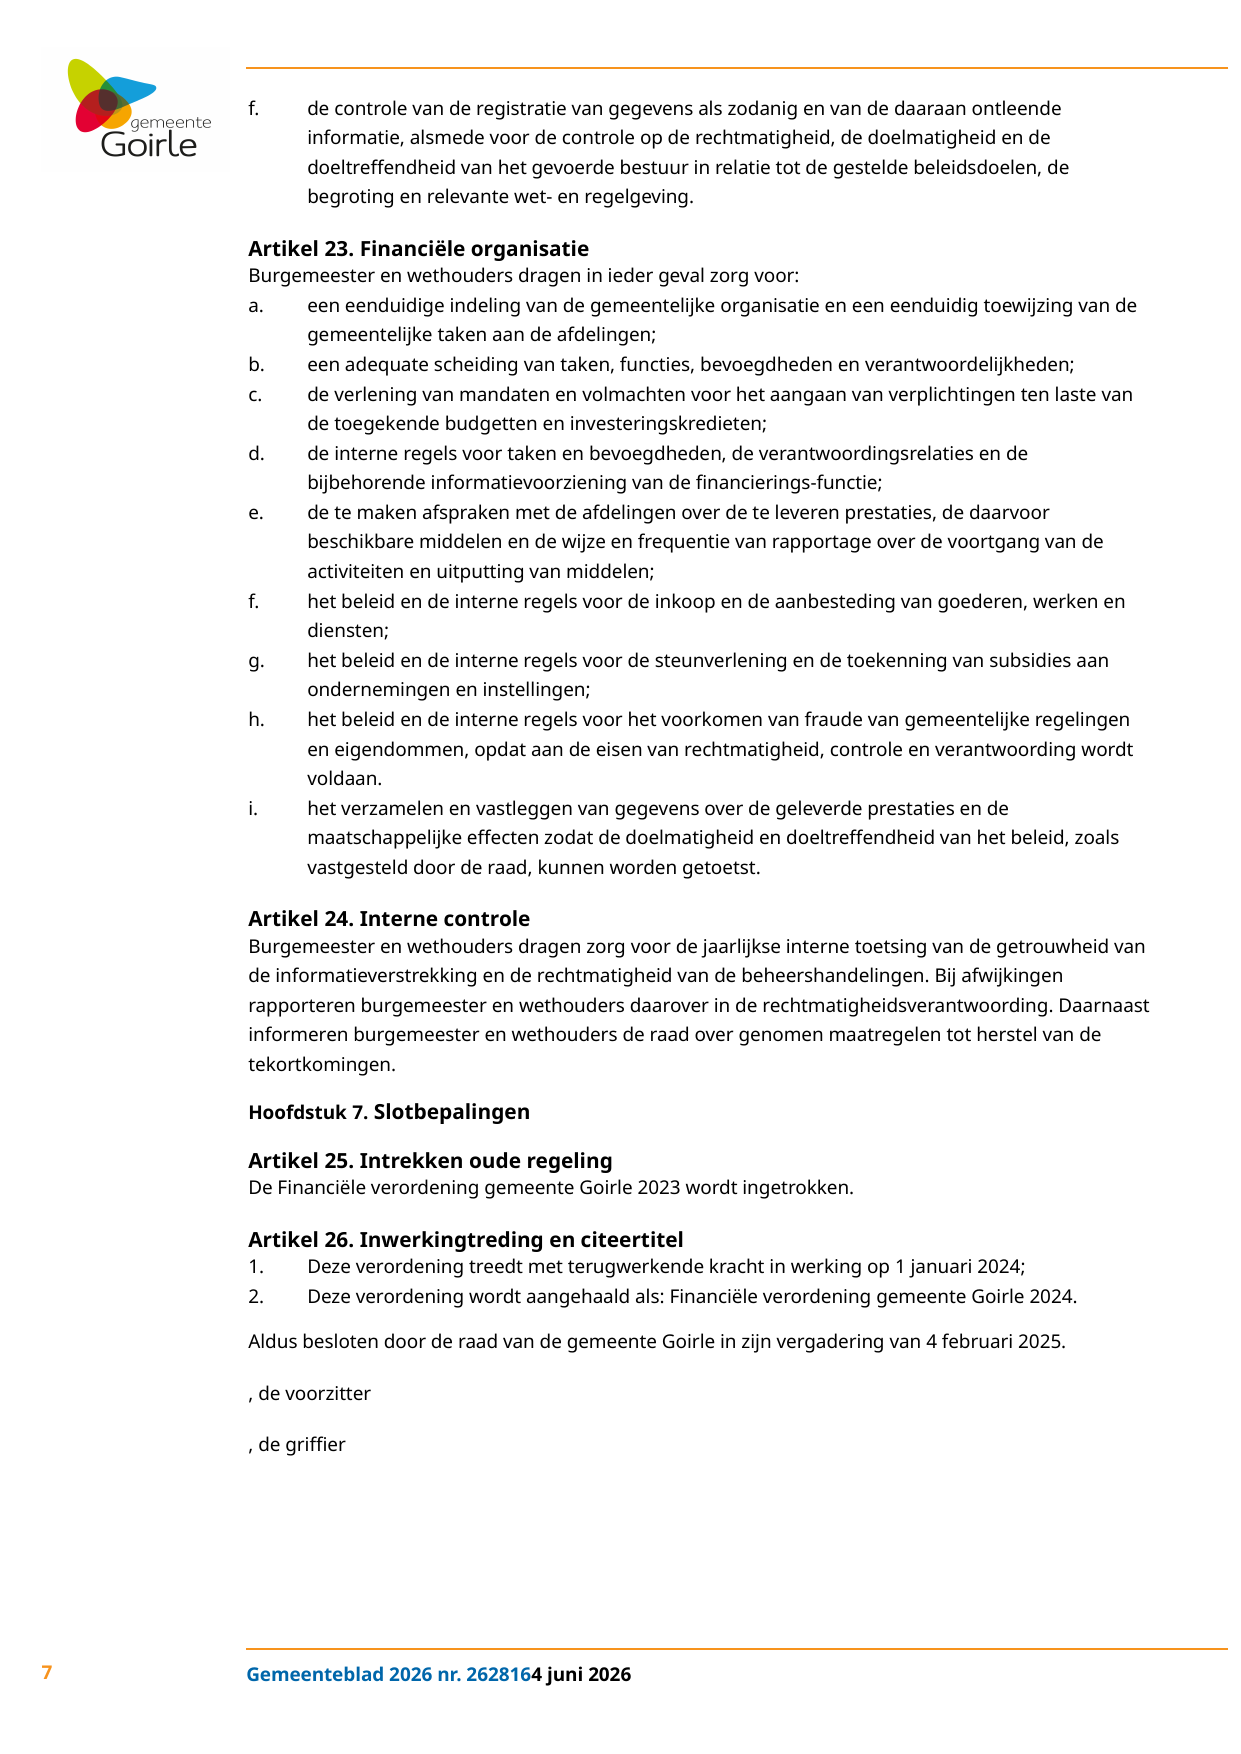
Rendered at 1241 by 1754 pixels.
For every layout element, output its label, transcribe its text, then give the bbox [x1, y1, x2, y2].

text Artikel 23. Financiële organisatie [248, 234, 1152, 262]
text , de voorzitter [248, 1380, 1152, 1406]
text Aldus besloten door de raad van de gemeente Goirle in zijn vergadering van 4 februari 2025. [248, 1329, 1152, 1354]
list het beleid en de interne regels voor de inkoop en de aanbesteding van goederen, werken en diensten; [248, 588, 1152, 643]
list Deze verordening wordt aangehaald als: Financiële verordening gemeente Goirle 2024. [248, 1283, 1152, 1309]
text , de griffier [248, 1432, 1152, 1457]
text Hoofdstuk 7. Slotbepalingen [248, 1097, 1152, 1125]
text Burgemeester en wethouders dragen in ieder geval zorg voor: [248, 262, 1152, 288]
list het beleid en de interne regels voor de steunverlening en de toekenning van subsidies aan ondernemingen en instellingen; [248, 647, 1152, 702]
list Deze verordening treedt met terugwerkende kracht in werking op 1 januari 2024; [248, 1253, 1152, 1279]
text Artikel 24. Interne controle [248, 904, 1152, 933]
list het beleid en de interne regels voor het voorkomen van fraude van gemeentelijke regelingen en eigendommen, opdat aan de eisen van rechtmatigheid, controle en verantwoording wordt voldaan. [248, 706, 1152, 791]
list de te maken afspraken met de afdelingen over de te leveren prestaties, de daarvoor beschikbare middelen en de wijze en frequentie van rapportage over de voortgang van de activiteiten en uitputting van middelen; [248, 499, 1152, 584]
text De Financiële verordening gemeente Goirle 2023 wordt ingetrokken. [248, 1174, 1152, 1200]
text Artikel 25. Intrekken oude regeling [248, 1146, 1152, 1174]
list het verzamelen en vastleggen van gegevens over de geleverde prestaties en de maatschappelijke effecten zodat de doelmatigheid en doeltreffendheid van het beleid, zoals vastgesteld door de raad, kunnen worden getoetst. [248, 795, 1152, 880]
list de verlening van mandaten en volmachten voor het aangaan van verplichtingen ten laste van de toegekende budgetten en investeringskredieten; [248, 381, 1152, 436]
list een adequate scheiding van taken, functies, bevoegdheden en verantwoordelijkheden; [248, 351, 1152, 377]
list de interne regels voor taken en bevoegdheden, de verantwoordingsrelaties en de bijbehorende informatievoorziening van de financierings-functie; [248, 440, 1152, 495]
picture [41, 47, 231, 172]
text Artikel 26. Inwerkingtreding en citeertitel [248, 1225, 1152, 1253]
list een eenduidige indeling van de gemeentelijke organisatie en een eenduidig toewijzing van de gemeentelijke taken aan de afdelingen; [248, 292, 1152, 347]
list de controle van de registratie van gegevens als zodanig en van de daaraan ontleende informatie, alsmede voor de controle op de rechtmatigheid, de doelmatigheid en de doeltreffendheid van het gevoerde bestuur in relatie tot de gestelde beleidsdoelen, de begroting en relevante wet- en regelgeving. [248, 95, 1152, 209]
text Burgemeester en wethouders dragen zorg voor de jaarlijkse interne toetsing van de getrouwheid van de informatieverstrekking en de rechtmatigheid van de beheershandelingen. Bij afwijkingen rapporteren burgemeester en wethouders daarover in de rechtmatigheidsverantwoording. Daarnaast informeren burgemeester en wethouders de raad over genomen maatregelen tot herstel van de tekortkomingen. [248, 933, 1152, 1077]
